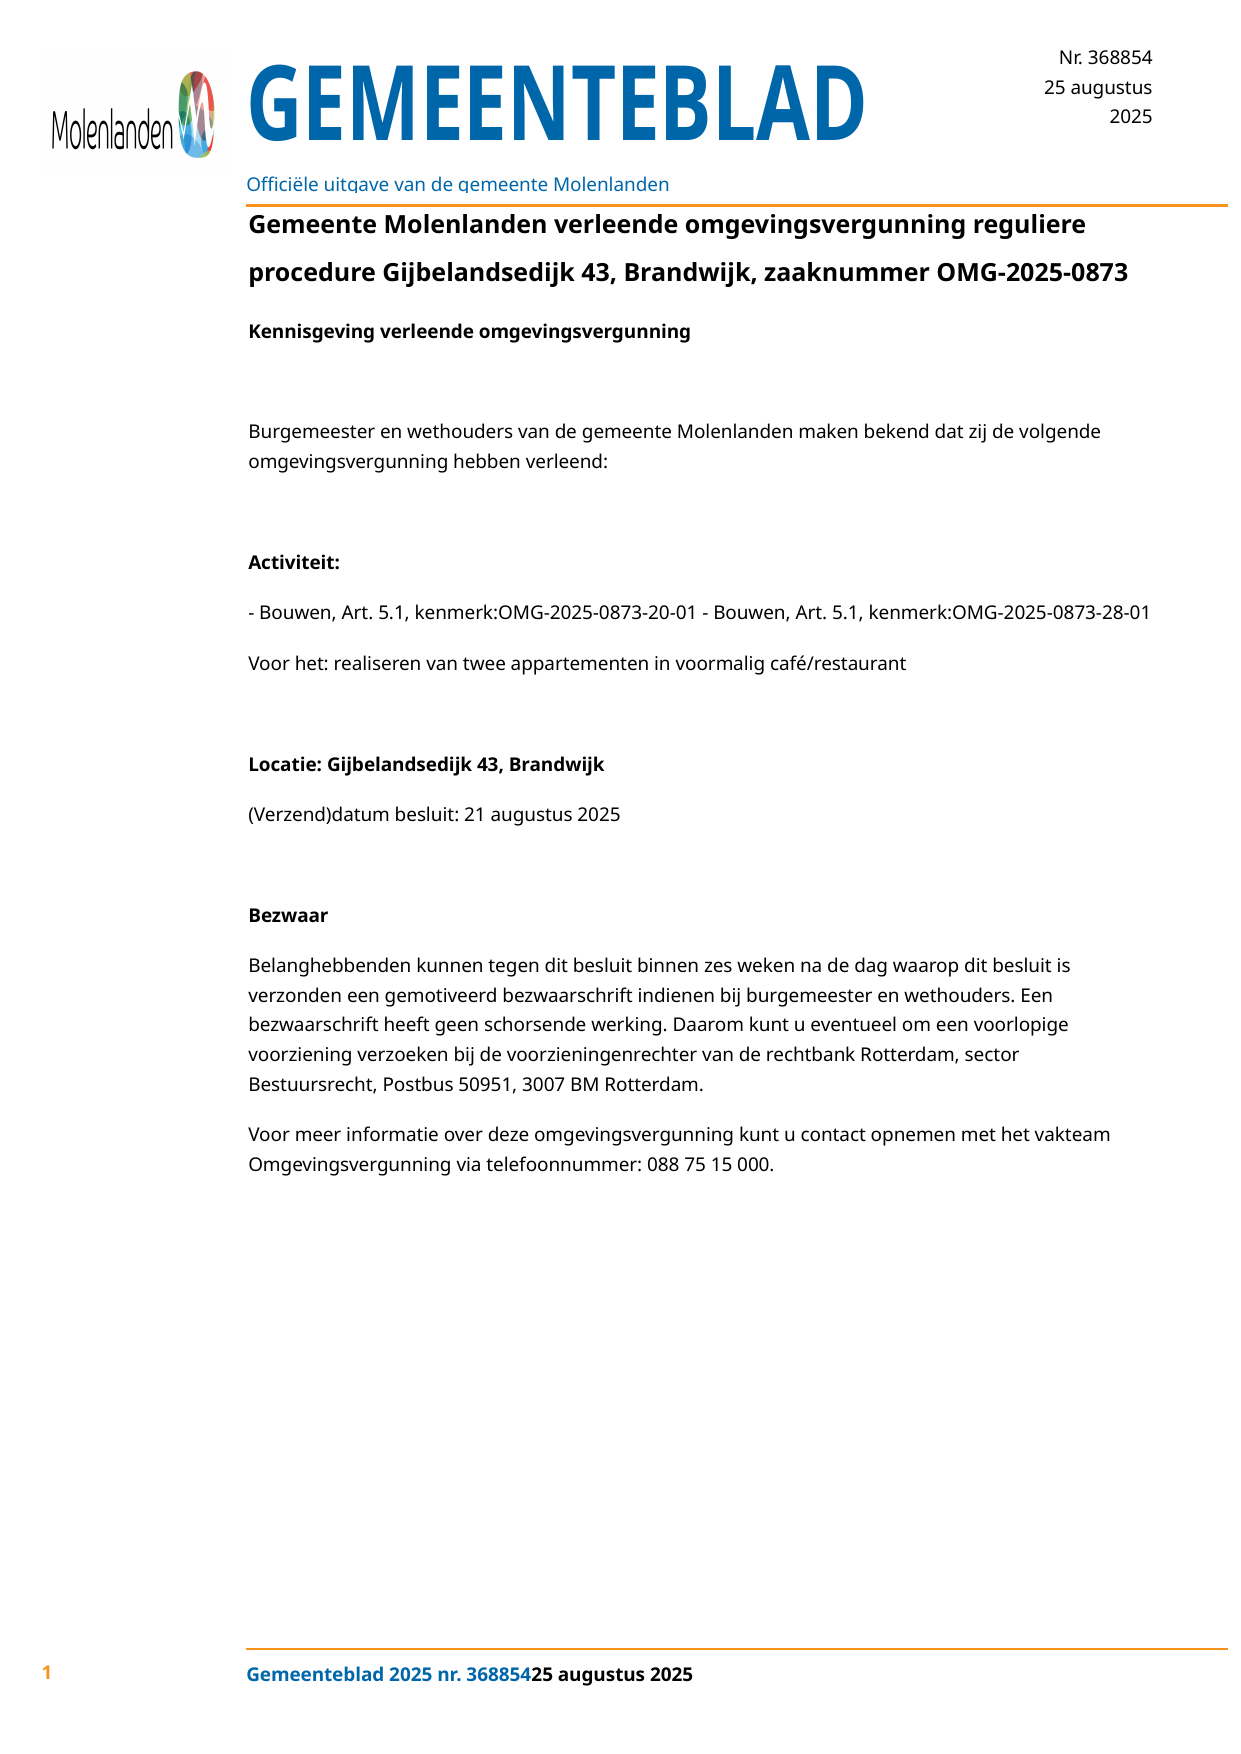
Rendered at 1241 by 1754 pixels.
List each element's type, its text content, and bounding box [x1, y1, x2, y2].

text Belanghebbenden kunnen tegen dit besluit binnen zes weken na de dag waarop dit besluit is verzonden een gemotiveerd bezwaarschrift indienen bij burgemeester en wethouders. Een bezwaarschrift heeft geen schorsende werking. Daarom kunt u eventueel om een voorlopige voorziening verzoeken bij de voorzieningenrechter van de rechtbank Rotterdam, sector Bestuursrecht, Postbus 50951, 3007 BM Rotterdam. [248, 952, 1152, 1097]
text Activiteit: [248, 549, 1152, 575]
text Bezwaar [248, 902, 1152, 928]
text - Bouwen, Art. 5.1, kenmerk:OMG-2025-0873-20-01 - Bouwen, Art. 5.1, kenmerk:OMG-2025-0873-28-01 [248, 599, 1152, 625]
text Burgemeester en wethouders van de gemeente Molenlanden maken bekend dat zij de volgende omgevingsvergunning hebben verleend: [248, 419, 1152, 474]
text Locatie: Gijbelandsedijk 43, Brandwijk [248, 751, 1152, 777]
text Gemeente Molenlanden verleende omgevingsvergunning reguliere procedure Gijbelandsedijk 43, Brandwijk, zaaknummer OMG-2025-0873 [248, 207, 1152, 288]
text Voor meer informatie over deze omgevingsvergunning kunt u contact opnemen met het vakteam Omgevingsvergunning via telefoonnummer: 088 75 15 000. [248, 1121, 1152, 1177]
text (Verzend)datum besluit: 21 augustus 2025 [248, 801, 1152, 827]
text Kennisgeving verleende omgevingsvergunning [248, 318, 1152, 344]
picture [41, 47, 231, 172]
text Voor het: realiseren van twee appartementen in voormalig café/restaurant [248, 650, 1152, 676]
